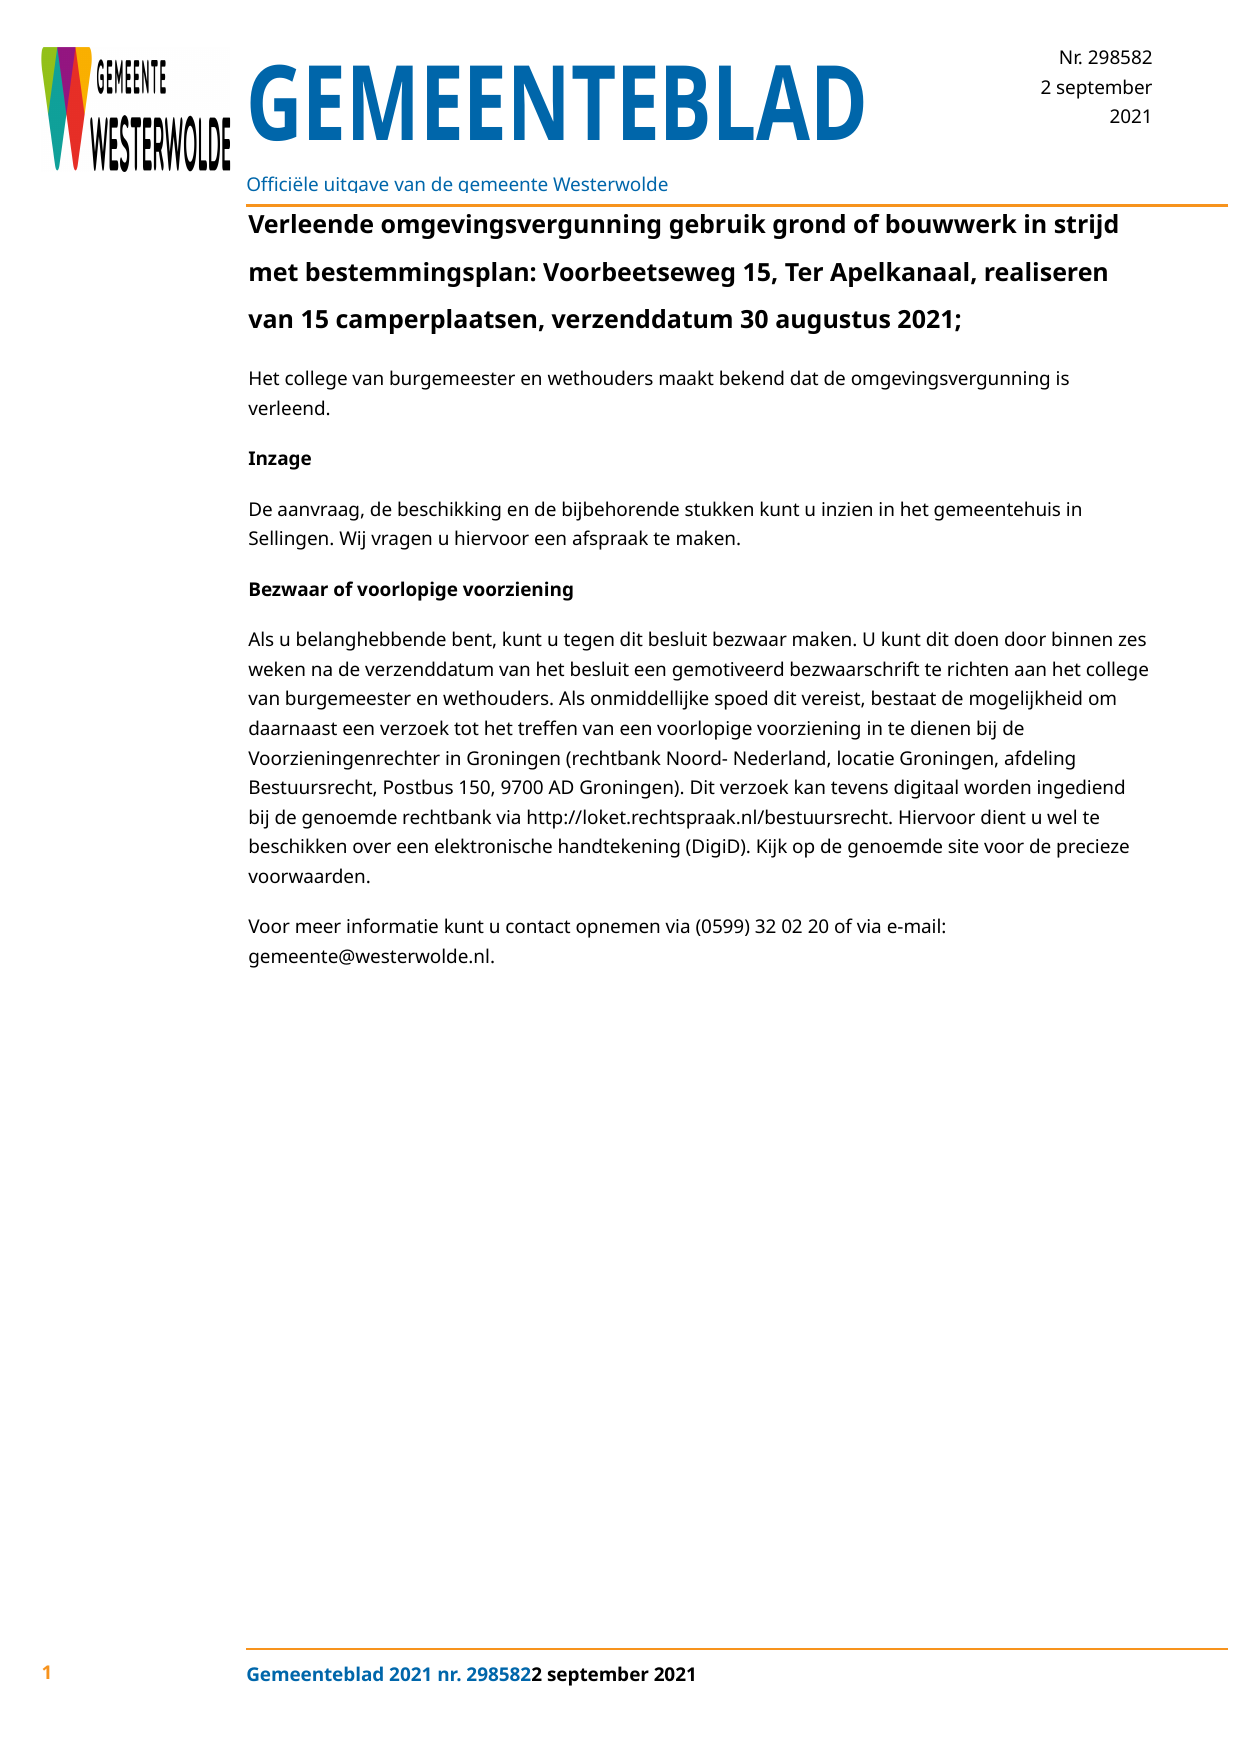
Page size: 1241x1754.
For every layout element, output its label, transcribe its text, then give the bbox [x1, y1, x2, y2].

text De aanvraag, de beschikking en de bijbehorende stukken kunt u inzien in het gemeentehuis in Sellingen. Wij vragen u hiervoor een afspraak te maken. [248, 496, 1152, 551]
text Inzage [248, 446, 1152, 471]
text Verleende omgevingsvergunning gebruik grond of bouwwerk in strijd met bestemmingsplan: Voorbeetseweg 15, Ter Apelkanaal, realiseren van 15 camperplaatsen, verzenddatum 30 augustus 2021; [248, 207, 1152, 336]
text Voor meer informatie kunt u contact opnemen via (0599) 32 02 20 of via e-mail: gemeente@westerwolde.nl. [248, 913, 1152, 969]
text Het college van burgemeester en wethouders maakt bekend dat de omgevingsvergunning is verleend. [248, 366, 1152, 421]
text Bezwaar of voorlopige voorziening [248, 576, 1152, 602]
text Als u belanghebbende bent, kunt u tegen dit besluit bezwaar maken. U kunt dit doen door binnen zes weken na de verzenddatum van het besluit een gemotiveerd bezwaarschrift te richten aan het college van burgemeester en wethouders. Als onmiddellijke spoed dit vereist, bestaat de mogelijkheid om daarnaast een verzoek tot het treffen van een voorlopige voorziening in te dienen bij de Voorzieningenrechter in Groningen (rechtbank Noord- Nederland, locatie Groningen, afdeling Bestuursrecht, Postbus 150, 9700 AD Groningen). Dit verzoek kan tevens digitaal worden ingediend bij de genoemde rechtbank via http://loket.rechtspraak.nl/bestuursrecht. Hiervoor dient u wel te beschikken over een elektronische handtekening (DigiD). Kijk op de genoemde site voor de precieze voorwaarden. [248, 626, 1152, 889]
picture [41, 47, 231, 172]
